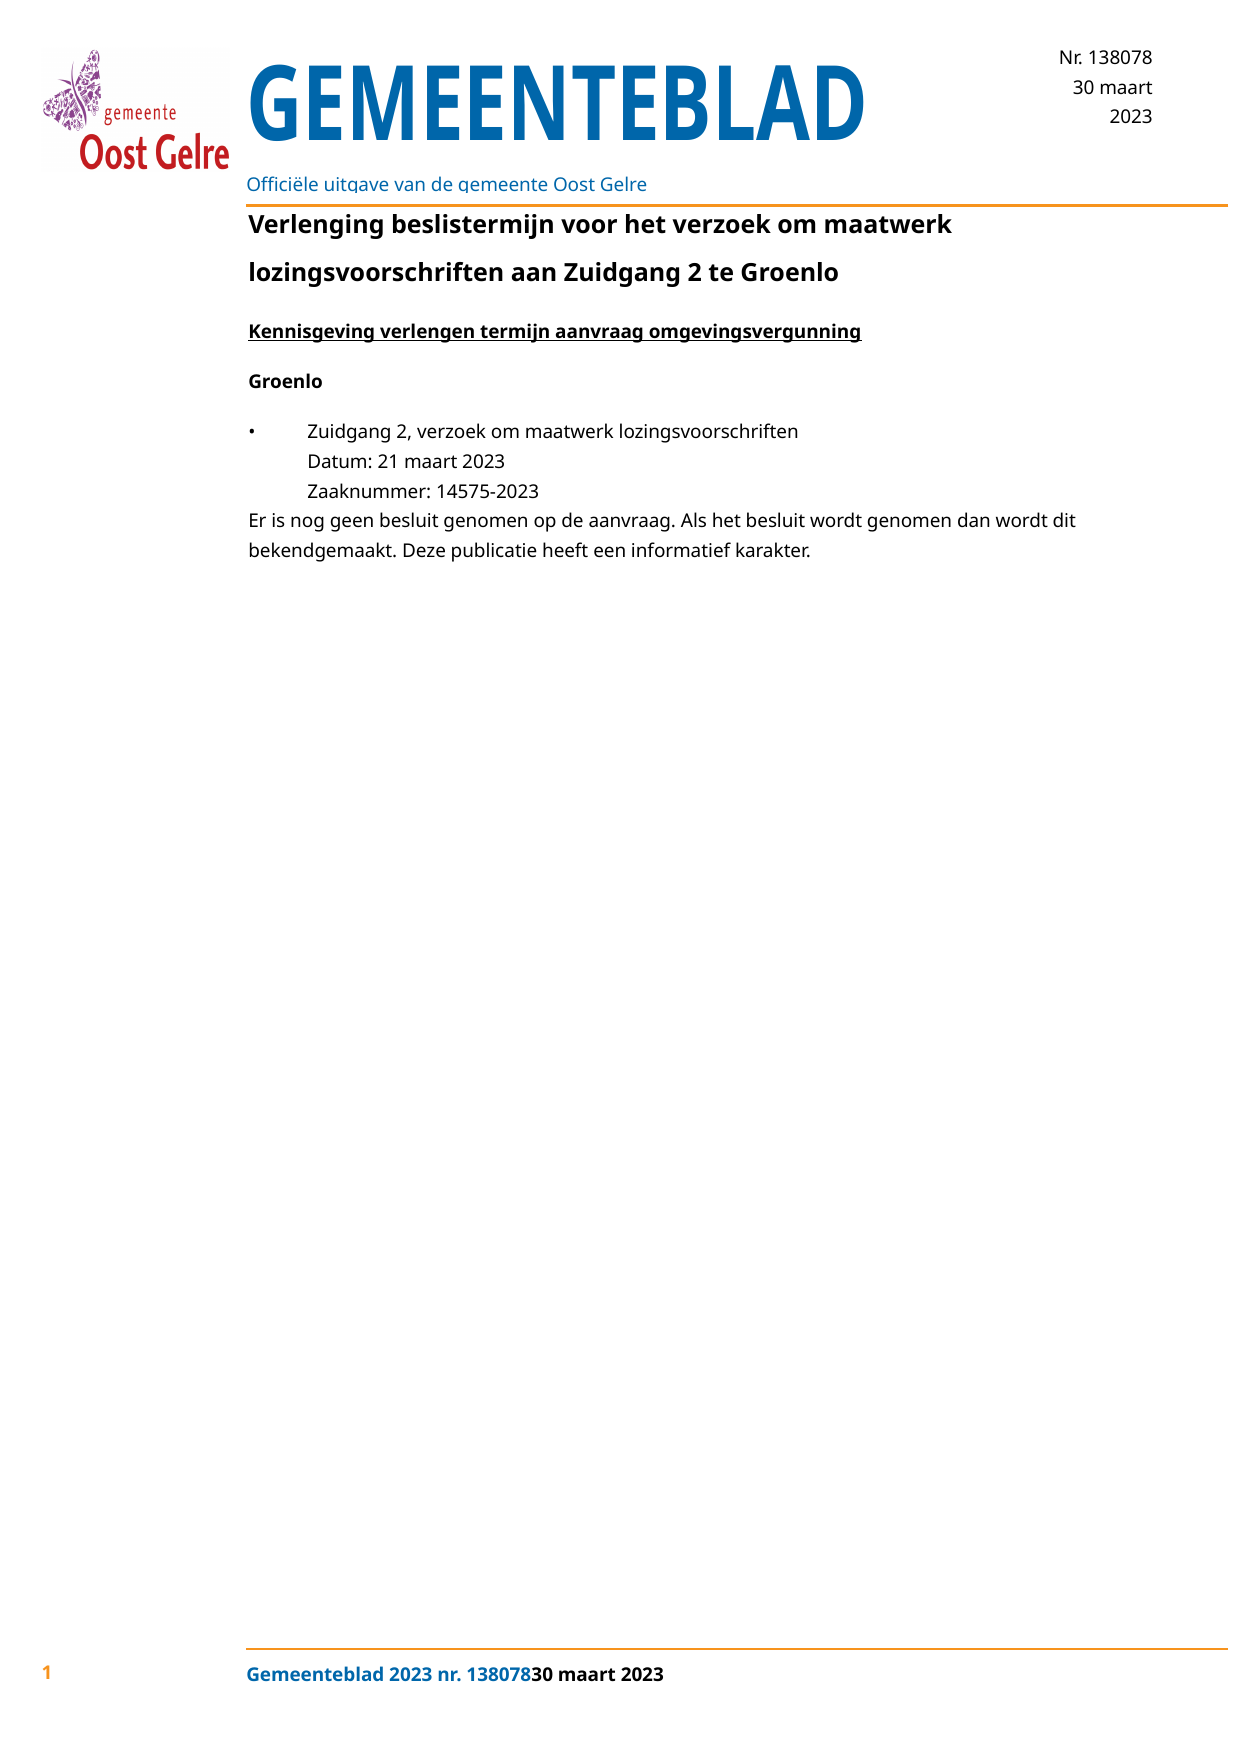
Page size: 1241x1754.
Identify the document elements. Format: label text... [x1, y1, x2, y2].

picture [41, 47, 231, 172]
text Kennisgeving verlengen termijn aanvraag omgevingsvergunning [248, 318, 1152, 344]
list Zuidgang 2, verzoek om maatwerk lozingsvoorschriften [248, 419, 1152, 444]
text Groenlo [248, 368, 1152, 394]
list Zaaknummer: 14575-2023 [248, 478, 1152, 504]
text Er is nog geen besluit genomen op de aanvraag. Als het besluit wordt genomen dan wordt dit bekendgemaakt. Deze publicatie heeft een informatief karakter. [248, 507, 1152, 563]
text Verlenging beslistermijn voor het verzoek om maatwerk lozingsvoorschriften aan Zuidgang 2 te Groenlo [248, 207, 1152, 288]
list Datum: 21 maart 2023 [248, 448, 1152, 474]
